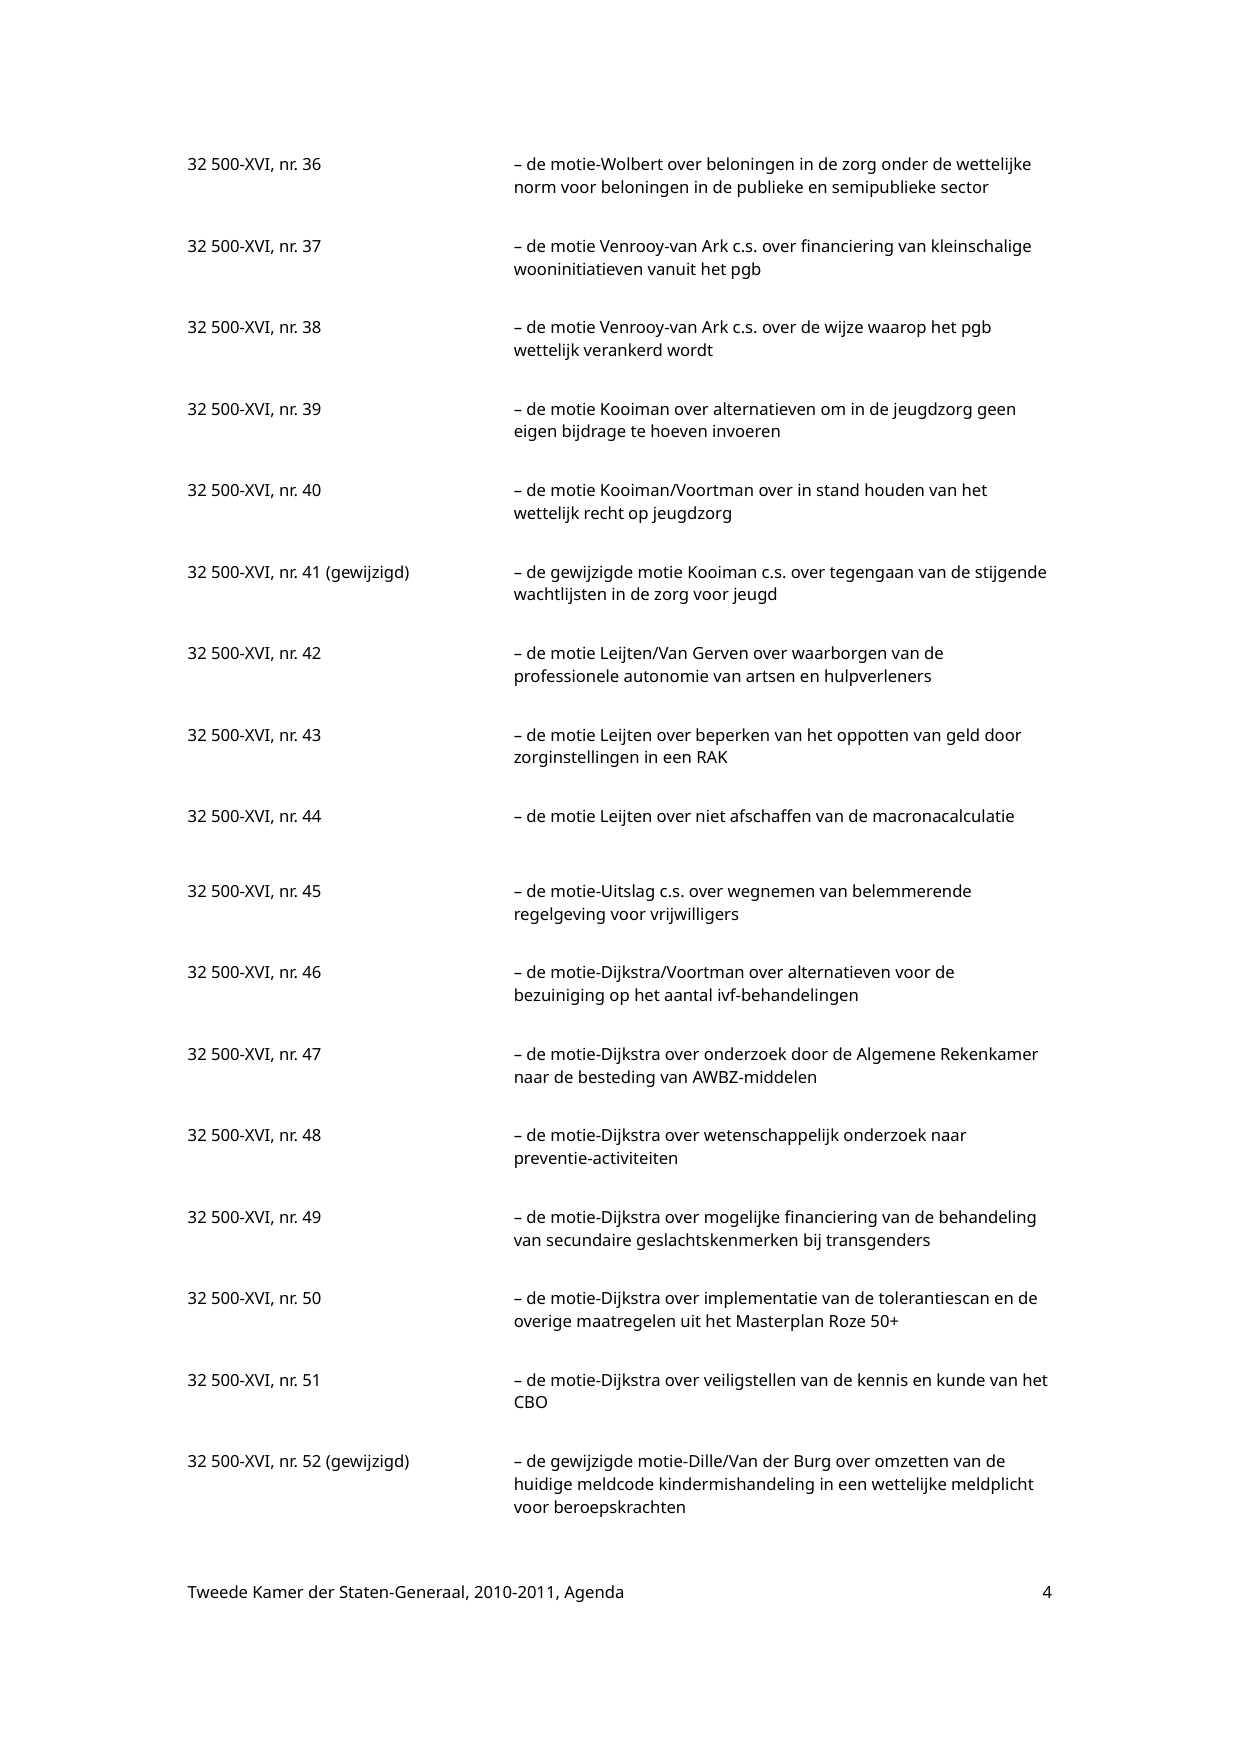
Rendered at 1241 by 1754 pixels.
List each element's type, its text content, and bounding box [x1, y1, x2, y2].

table_cell – de motie-Dijkstra over implementatie van de tolerantiescan en de overige maatregelen uit het Masterplan Roze 50+ [510, 1284, 1053, 1365]
table_cell – de motie-Dijkstra over mogelijke financiering van de behandeling van secundaire geslachtskenmerken bij transgenders [510, 1203, 1053, 1284]
table_cell 32 500-XVI, nr. 44 [188, 802, 490, 877]
table_cell 32 500-XVI, nr. 39 [188, 394, 490, 476]
table_cell [490, 958, 510, 1039]
table_cell 32 500-XVI, nr. 42 [188, 639, 490, 720]
table_cell – de motie-Dijkstra/Voortman over alternatieven voor de bezuiniging op het aantal ivf-behandelingen [510, 958, 1053, 1039]
table_cell [490, 313, 510, 394]
table_cell – de motie-Dijkstra over wetenschappelijk onderzoek naar preventie-activiteiten [510, 1121, 1053, 1202]
table_cell – de motie Kooiman over alternatieven om in de jeugdzorg geen eigen bijdrage te hoeven invoeren [510, 394, 1053, 476]
table_cell 32 500-XVI, nr. 36 [188, 150, 490, 231]
table_cell [490, 1365, 510, 1447]
table_cell – de motie-Dijkstra over veiligstellen van de kennis en kunde van het CBO [510, 1365, 1053, 1447]
table_cell – de motie Leijten over beperken van het oppotten van geld door zorginstellingen in een RAK [510, 720, 1053, 802]
table_cell 32 500-XVI, nr. 41 (gewijzigd) [188, 557, 490, 639]
table_cell 32 500-XVI, nr. 38 [188, 313, 490, 394]
table_cell [490, 1040, 510, 1121]
table_cell 32 500-XVI, nr. 43 [188, 720, 490, 802]
table_cell [490, 557, 510, 639]
table_cell [490, 1203, 510, 1284]
table_cell – de motie Leijten/Van Gerven over waarborgen van de professionele autonomie van artsen en hulpverleners [510, 639, 1053, 720]
table_cell – de gewijzigde motie-Dille/Van der Burg over omzetten van de huidige meldcode kindermishandeling in een wettelijke meldplicht voor beroepskrachten [510, 1447, 1053, 1551]
table_cell [490, 231, 510, 313]
table_cell [490, 394, 510, 476]
table_cell [490, 476, 510, 557]
table_cell – de motie Venrooy-van Ark c.s. over de wijze waarop het pgb wettelijk verankerd wordt [510, 313, 1053, 394]
table_cell [490, 1447, 510, 1551]
table_cell 32 500-XVI, nr. 45 [188, 877, 490, 958]
table_cell 32 500-XVI, nr. 49 [188, 1203, 490, 1284]
table_cell – de motie-Uitslag c.s. over wegnemen van belemmerende regelgeving voor vrijwilligers [510, 877, 1053, 958]
table_cell 32 500-XVI, nr. 46 [188, 958, 490, 1039]
table_cell – de motie Leijten over niet afschaffen van de macronacalculatie [510, 802, 1053, 877]
table_cell 32 500-XVI, nr. 51 [188, 1365, 490, 1447]
table_cell 32 500-XVI, nr. 52 (gewijzigd) [188, 1447, 490, 1551]
table_cell 32 500-XVI, nr. 50 [188, 1284, 490, 1365]
table_cell 32 500-XVI, nr. 37 [188, 231, 490, 313]
table_cell – de motie-Wolbert over beloningen in de zorg onder de wettelijke norm voor beloningen in de publieke en semipublieke sector [510, 150, 1053, 231]
table_cell – de gewijzigde motie Kooiman c.s. over tegengaan van de stijgende wachtlijsten in de zorg voor jeugd [510, 557, 1053, 639]
table_cell [490, 1284, 510, 1365]
table_cell 32 500-XVI, nr. 48 [188, 1121, 490, 1202]
table_cell – de motie-Dijkstra over onderzoek door de Algemene Rekenkamer naar de besteding van AWBZ-middelen [510, 1040, 1053, 1121]
table_cell 32 500-XVI, nr. 47 [188, 1040, 490, 1121]
table_cell 32 500-XVI, nr. 40 [188, 476, 490, 557]
table_cell – de motie Kooiman/Voortman over in stand houden van het wettelijk recht op jeugdzorg [510, 476, 1053, 557]
table_cell [490, 802, 510, 877]
table_cell [490, 1121, 510, 1202]
table_cell [490, 150, 510, 231]
table_cell [490, 877, 510, 958]
table_cell [490, 639, 510, 720]
table_cell [490, 720, 510, 802]
table_cell – de motie Venrooy-van Ark c.s. over financiering van kleinschalige wooninitiatieven vanuit het pgb [510, 231, 1053, 313]
